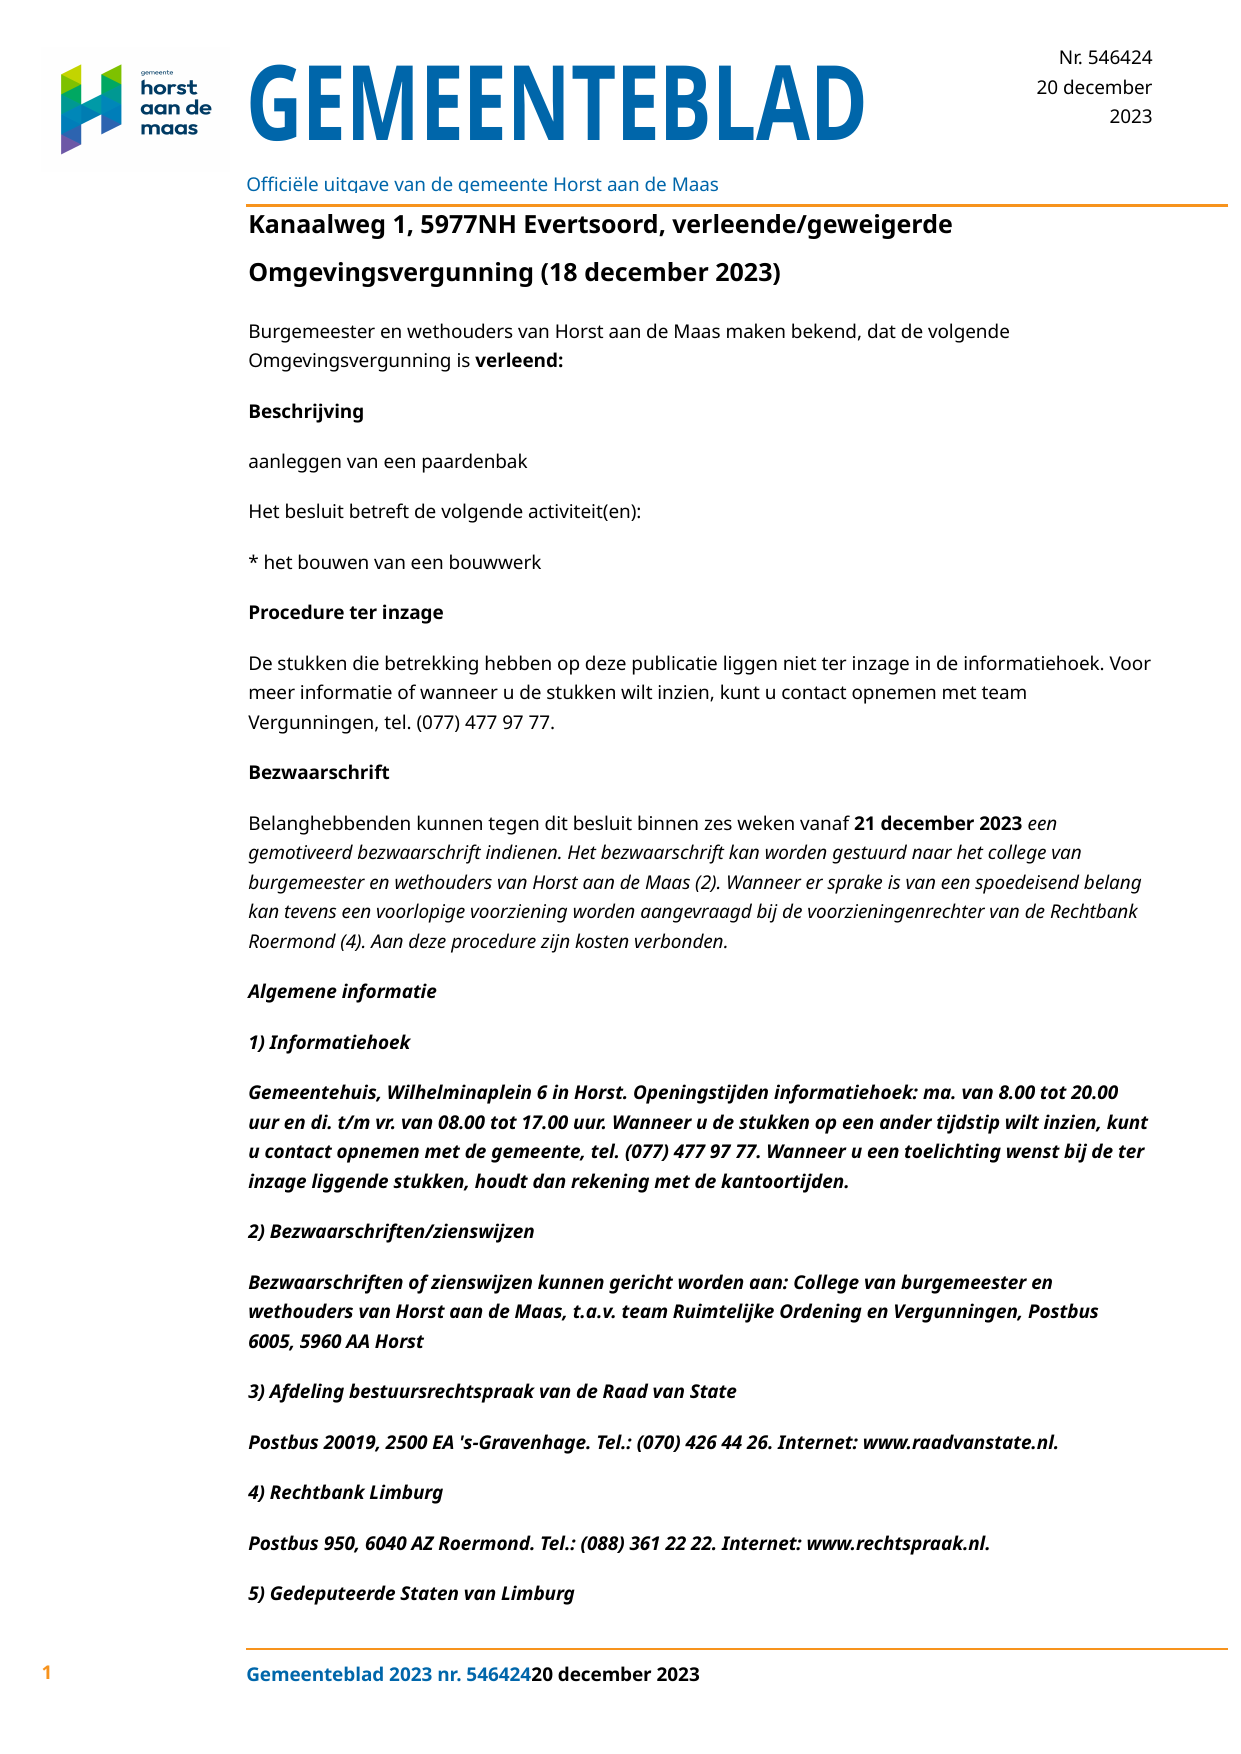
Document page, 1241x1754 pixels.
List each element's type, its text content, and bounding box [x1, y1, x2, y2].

text 4) Rechtbank Limburg [248, 1479, 1152, 1505]
text Beschrijving [248, 398, 1152, 424]
text Postbus 950, 6040 AZ Roermond. Tel.: (088) 361 22 22. Internet: www.rechtspraak.nl. [248, 1530, 1152, 1556]
text * het bouwen van een bouwwerk [248, 549, 1152, 575]
text Procedure ter inzage [248, 599, 1152, 625]
text Bezwaarschrift [248, 759, 1152, 785]
text Kanaalweg 1, 5977NH Evertsoord, verleende/geweigerde Omgevingsvergunning (18 december 2023) [248, 207, 1152, 288]
text Postbus 20019, 2500 EA 's-Gravenhage. Tel.: (070) 426 44 26. Internet: www.raadvanstate.nl. [248, 1429, 1152, 1455]
text Bezwaarschriften of zienswijzen kunnen gericht worden aan: College van burgemeester en wethouders van Horst aan de Maas, t.a.v. team Ruimtelijke Ordening en Vergunningen, Postbus 6005, 5960 AA Horst [248, 1269, 1152, 1354]
text 2) Bezwaarschriften/zienswijzen [248, 1219, 1152, 1244]
text De stukken die betrekking hebben op deze publicatie liggen niet ter inzage in de informatiehoek. Voor meer informatie of wanneer u de stukken wilt inzien, kunt u contact opnemen met team Vergunningen, tel. (077) 477 97 77. [248, 650, 1152, 735]
text 5) Gedeputeerde Staten van Limburg [248, 1580, 1152, 1606]
text 1) Informatiehoek [248, 1029, 1152, 1055]
text Algemene informatie [248, 979, 1152, 1004]
text 3) Afdeling bestuursrechtspraak van de Raad van State [248, 1379, 1152, 1404]
text Gemeentehuis, Wilhelminaplein 6 in Horst. Openingstijden informatiehoek: ma. van 8.00 tot 20.00 uur en di. t/m vr. van 08.00 tot 17.00 uur. Wanneer u de stukken op een ander tijdstip wilt inzien, kunt u contact opnemen met de gemeente, tel. (077) 477 97 77. Wanneer u een toelichting wenst bij de ter inzage liggende stukken, houdt dan rekening met de kantoortijden. [248, 1079, 1152, 1194]
text Het besluit betreft de volgende activiteit(en): [248, 499, 1152, 524]
text Burgemeester en wethouders van Horst aan de Maas maken bekend, dat de volgende Omgevingsvergunning is verleend: [248, 318, 1152, 373]
picture [41, 47, 231, 172]
text aanleggen van een paardenbak [248, 448, 1152, 474]
text Belanghebbenden kunnen tegen dit besluit binnen zes weken vanaf 21 december 2023 een gemotiveerd bezwaarschrift indienen. Het bezwaarschrift kan worden gestuurd naar het college van burgemeester en wethouders van Horst aan de Maas (2). Wanneer er sprake is van een spoedeisend belang kan tevens een voorlopige voorziening worden aangevraagd bij de voorzieningenrechter van de Rechtbank Roermond (4). Aan deze procedure zijn kosten verbonden. [248, 810, 1152, 954]
